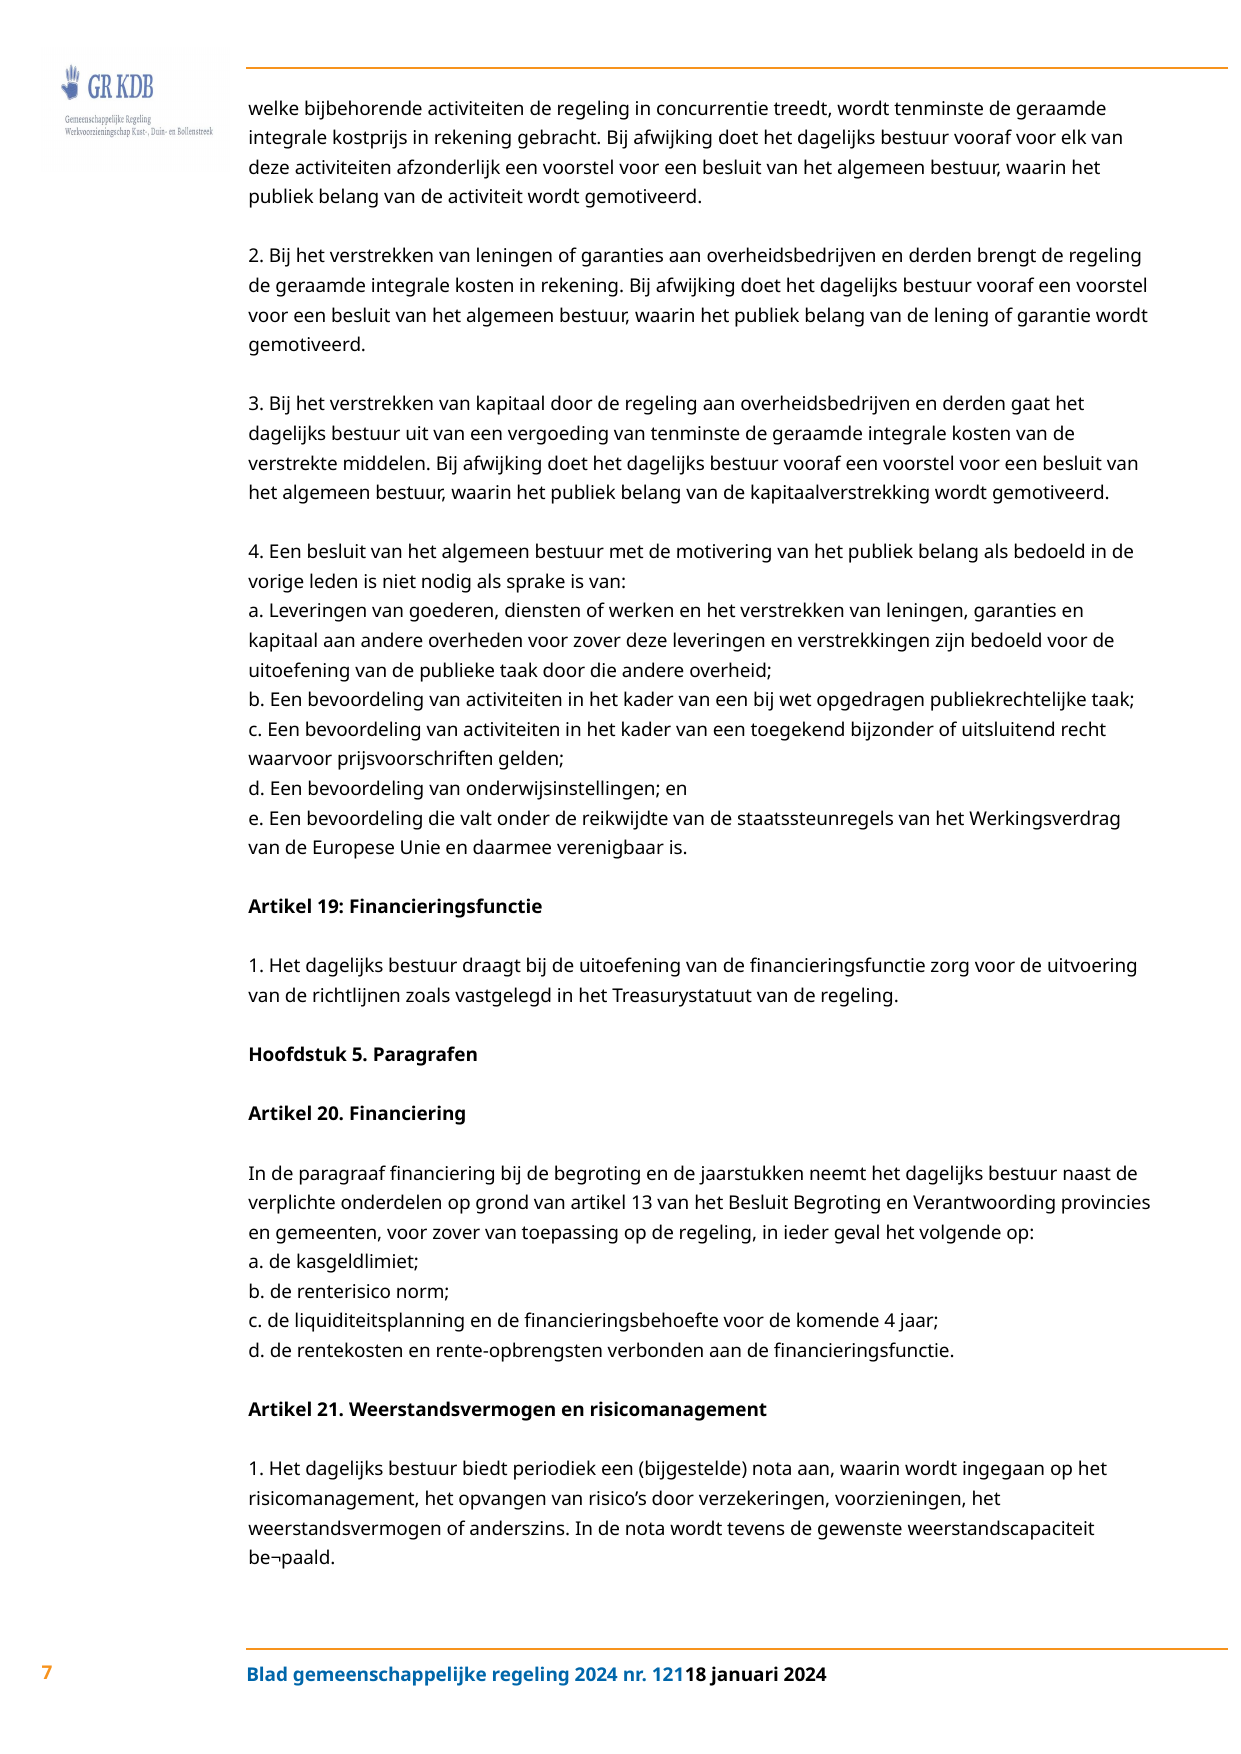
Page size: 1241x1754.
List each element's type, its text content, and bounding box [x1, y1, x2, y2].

text c. Een bevoordeling van activiteiten in het kader van een toegekend bijzonder of uitsluitend recht waarvoor prijsvoorschriften gelden; [248, 716, 1152, 771]
text 2. Bij het verstrekken van leningen of garanties aan overheidsbedrijven en derden brengt de regeling de geraamde integrale kosten in rekening. Bij afwijking doet het dagelijks bestuur vooraf een voorstel voor een besluit van het algemeen bestuur, waarin het publiek belang van de lening of garantie wordt gemotiveerd. [248, 243, 1152, 357]
text b. de renterisico norm; [248, 1278, 1152, 1304]
text 1. Het dagelijks bestuur biedt periodiek een (bijgestelde) nota aan, waarin wordt ingegaan op het risicomanagement, het opvangen van risico’s door verzekeringen, voorzieningen, het weerstandsvermogen of anderszins. In de nota wordt tevens de gewenste weerstandscapaciteit be¬paald. [248, 1456, 1152, 1570]
text a. de kasgeldlimiet; [248, 1248, 1152, 1274]
text d. Een bevoordeling van onderwijsinstellingen; en [248, 775, 1152, 801]
text d. de rentekosten en rente-opbrengsten verbonden aan de financieringsfunctie. [248, 1337, 1152, 1363]
text 3. Bij het verstrekken van kapitaal door de regeling aan overheidsbedrijven en derden gaat het dagelijks bestuur uit van een vergoeding van tenminste de geraamde integrale kosten van de verstrekte middelen. Bij afwijking doet het dagelijks bestuur vooraf een voorstel voor een besluit van het algemeen bestuur, waarin het publiek belang van de kapitaalverstrekking wordt gemotiveerd. [248, 391, 1152, 505]
text b. Een bevoordeling van activiteiten in het kader van een bij wet opgedragen publiekrechtelijke taak; [248, 686, 1152, 712]
text c. de liquiditeitsplanning en de financieringsbehoefte voor de komende 4 jaar; [248, 1308, 1152, 1333]
text Artikel 21. Weerstandsvermogen en risicomanagement [248, 1396, 1152, 1422]
text e. Een bevoordeling die valt onder de reikwijdte van de staatssteunregels van het Werkingsverdrag van de Europese Unie en daarmee verenigbaar is. [248, 805, 1152, 860]
text welke bijbehorende activiteiten de regeling in concurrentie treedt, wordt tenminste de geraamde integrale kostprijs in rekening gebracht. Bij afwijking doet het dagelijks bestuur vooraf voor elk van deze activiteiten afzonderlijk een voorstel voor een besluit van het algemeen bestuur, waarin het publiek belang van de activiteit wordt gemotiveerd. [248, 95, 1152, 209]
text 4. Een besluit van het algemeen bestuur met de motivering van het publiek belang als bedoeld in de vorige leden is niet nodig als sprake is van: [248, 538, 1152, 594]
picture [41, 47, 231, 172]
text In de paragraaf financiering bij de begroting en de jaarstukken neemt het dagelijks bestuur naast de verplichte onderdelen op grond van artikel 13 van het Besluit Begroting en Verantwoording provincies en gemeenten, voor zover van toepassing op de regeling, in ieder geval het volgende op: [248, 1160, 1152, 1245]
text 1. Het dagelijks bestuur draagt bij de uitoefening van de financieringsfunctie zorg voor de uitvoering van de richtlijnen zoals vastgelegd in het Treasurystatuut van de regeling. [248, 953, 1152, 1008]
text Artikel 19: Financieringsfunctie [248, 893, 1152, 919]
text Artikel 20. Financiering [248, 1101, 1152, 1126]
text Hoofdstuk 5. Paragrafen [248, 1041, 1152, 1067]
text a. Leveringen van goederen, diensten of werken en het verstrekken van leningen, garanties en kapitaal aan andere overheden voor zover deze leveringen en verstrekkingen zijn bedoeld voor de uitoefening van de publieke taak door die andere overheid; [248, 598, 1152, 683]
